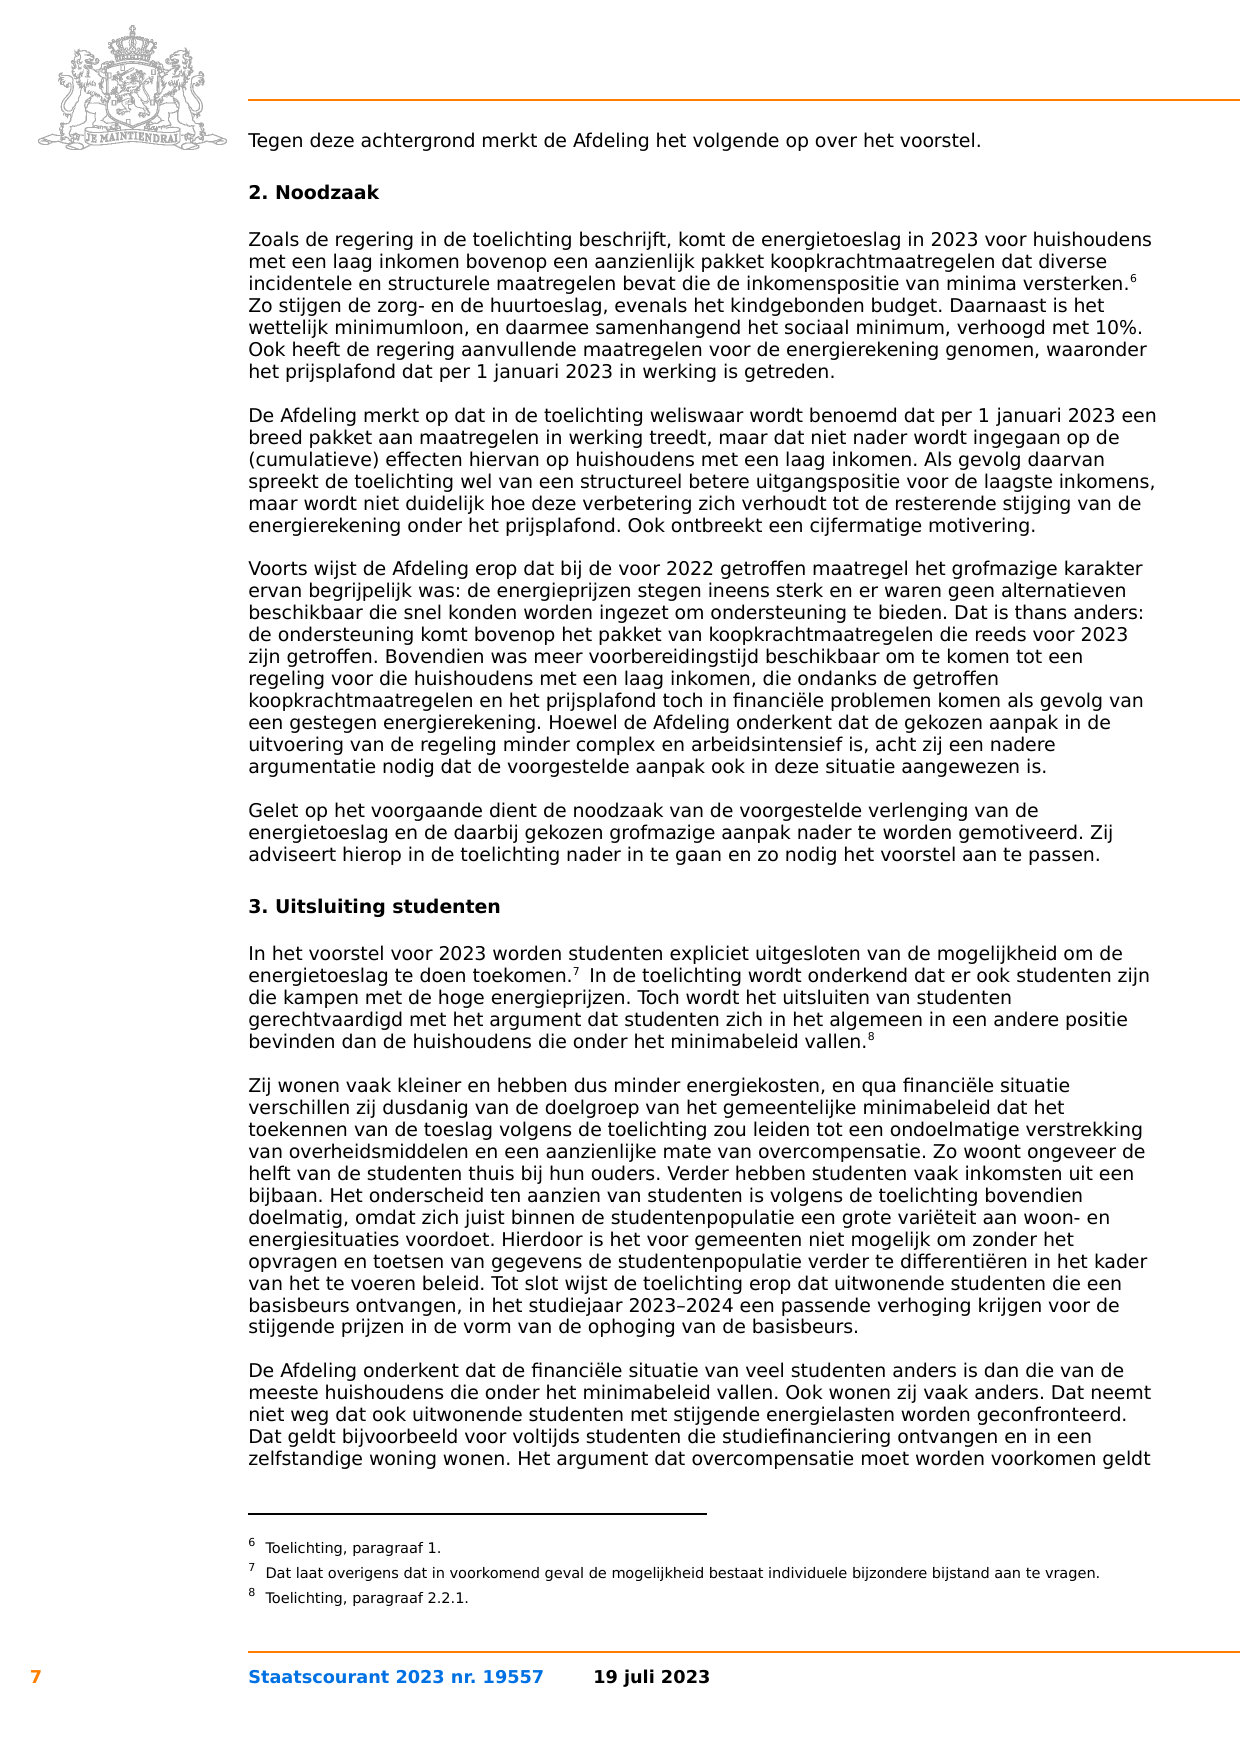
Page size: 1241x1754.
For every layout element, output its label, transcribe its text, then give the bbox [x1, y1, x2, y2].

picture [38, 25, 227, 150]
text Toelichting, paragraaf 2.2.1. [248, 1586, 1163, 1608]
text De Afdeling merkt op dat in de toelichting weliswaar wordt benoemd dat per 1 januari 2023 een breed pakket aan maatregelen in werking treedt, maar dat niet nader wordt ingegaan op de (cumulatieve) effecten hiervan op huishoudens met een laag inkomen. Als gevolg daarvan spreekt de toelichting wel van een structureel betere uitgangspositie voor de laagste inkomens, maar wordt niet duidelijk hoe deze verbetering zich verhoudt tot de resterende stijging van de energierekening onder het prijsplafond. Ook ontbreekt een cijfermatige motivering. [248, 404, 1163, 536]
text Toelichting, paragraaf 1. [248, 1536, 1163, 1558]
subtitle 3. Uitsluiting studenten [248, 896, 1163, 918]
text De Afdeling onderkent dat de financiële situatie van veel studenten anders is dan die van de meeste huishoudens die onder het minimabeleid vallen. Ook wonen zij vaak anders. Dat neemt niet weg dat ook uitwonende studenten met stijgende energielasten worden geconfronteerd. Dat geldt bijvoorbeeld voor voltijds studenten die studiefinanciering ontvangen en in een zelfstandige woning wonen. Het argument dat overcompensatie moet worden voorkomen geldt [248, 1360, 1163, 1470]
text Zoals de regering in de toelichting beschrijft, komt de energietoeslag in 2023 voor huishoudens met een laag inkomen bovenop een aanzienlijk pakket koopkrachtmaatregelen dat diverse incidentele en structurele maatregelen bevat die de inkomenspositie van minima versterken. Zo stijgen de zorg- en de huurtoeslag, evenals het kindgebonden budget. Daarnaast is het wettelijk minimumloon, en daarmee samenhangend het sociaal minimum, verhoogd met 10%. Ook heeft de regering aanvullende maatregelen voor de energierekening genomen, waaronder het prijsplafond dat per 1 januari 2023 in werking is getreden. [248, 229, 1163, 383]
text Gelet op het voorgaande dient de noodzaak van de voorgestelde verlenging van de energietoeslag en de daarbij gekozen grofmazige aanpak nader te worden gemotiveerd. Zij adviseert hierop in de toelichting nader in te gaan en zo nodig het voorstel aan te passen. [248, 800, 1163, 866]
text Zij wonen vaak kleiner en hebben dus minder energiekosten, en qua financiële situatie verschillen zij dusdanig van de doelgroep van het gemeentelijke minimabeleid dat het toekennen van de toeslag volgens de toelichting zou leiden tot een ondoelmatige verstrekking van overheidsmiddelen en een aanzienlijke mate van overcompensatie. Zo woont ongeveer de helft van de studenten thuis bij hun ouders. Verder hebben studenten vaak inkomsten uit een bijbaan. Het onderscheid ten aanzien van studenten is volgens de toelichting bovendien doelmatig, omdat zich juist binnen de studentenpopulatie een grote variëteit aan woon- en energiesituaties voordoet. Hierdoor is het voor gemeenten niet mogelijk om zonder het opvragen en toetsen van gegevens de studentenpopulatie verder te differentiëren in het kader van het te voeren beleid. Tot slot wijst de toelichting erop dat uitwonende studenten die een basisbeurs ontvangen, in het studiejaar 2023–2024 een passende verhoging krijgen voor de stijgende prijzen in de vorm van de ophoging van de basisbeurs. [248, 1075, 1163, 1338]
subtitle 2. Noodzaak [248, 182, 1163, 204]
text Dat laat overigens dat in voorkomend geval de mogelijkheid bestaat individuele bijzondere bijstand aan te vragen. [248, 1561, 1163, 1583]
text In het voorstel voor 2023 worden studenten expliciet uitgesloten van de mogelijkheid om de energietoeslag te doen toekomen. In de toelichting wordt onderkend dat er ook studenten zijn die kampen met de hoge energieprijzen. Toch wordt het uitsluiten van studenten gerechtvaardigd met het argument dat studenten zich in het algemeen in een andere positie bevinden dan de huishoudens die onder het minimabeleid vallen. [248, 943, 1163, 1053]
text Voorts wijst de Afdeling erop dat bij de voor 2022 getroffen maatregel het grofmazige karakter ervan begrijpelijk was: de energieprijzen stegen ineens sterk en er waren geen alternatieven beschikbaar die snel konden worden ingezet om ondersteuning te bieden. Dat is thans anders: de ondersteuning komt bovenop het pakket van koopkrachtmaatregelen die reeds voor 2023 zijn getroffen. Bovendien was meer voorbereidingstijd beschikbaar om te komen tot een regeling voor die huishoudens met een laag inkomen, die ondanks de getroffen koopkrachtmaatregelen en het prijsplafond toch in financiële problemen komen als gevolg van een gestegen energierekening. Hoewel de Afdeling onderkent dat de gekozen aanpak in de uitvoering van de regeling minder complex en arbeidsintensief is, acht zij een nadere argumentatie nodig dat de voorgestelde aanpak ook in deze situatie aangewezen is. [248, 558, 1163, 778]
text Tegen deze achtergrond merkt de Afdeling het volgende op over het voorstel. [248, 130, 1163, 152]
